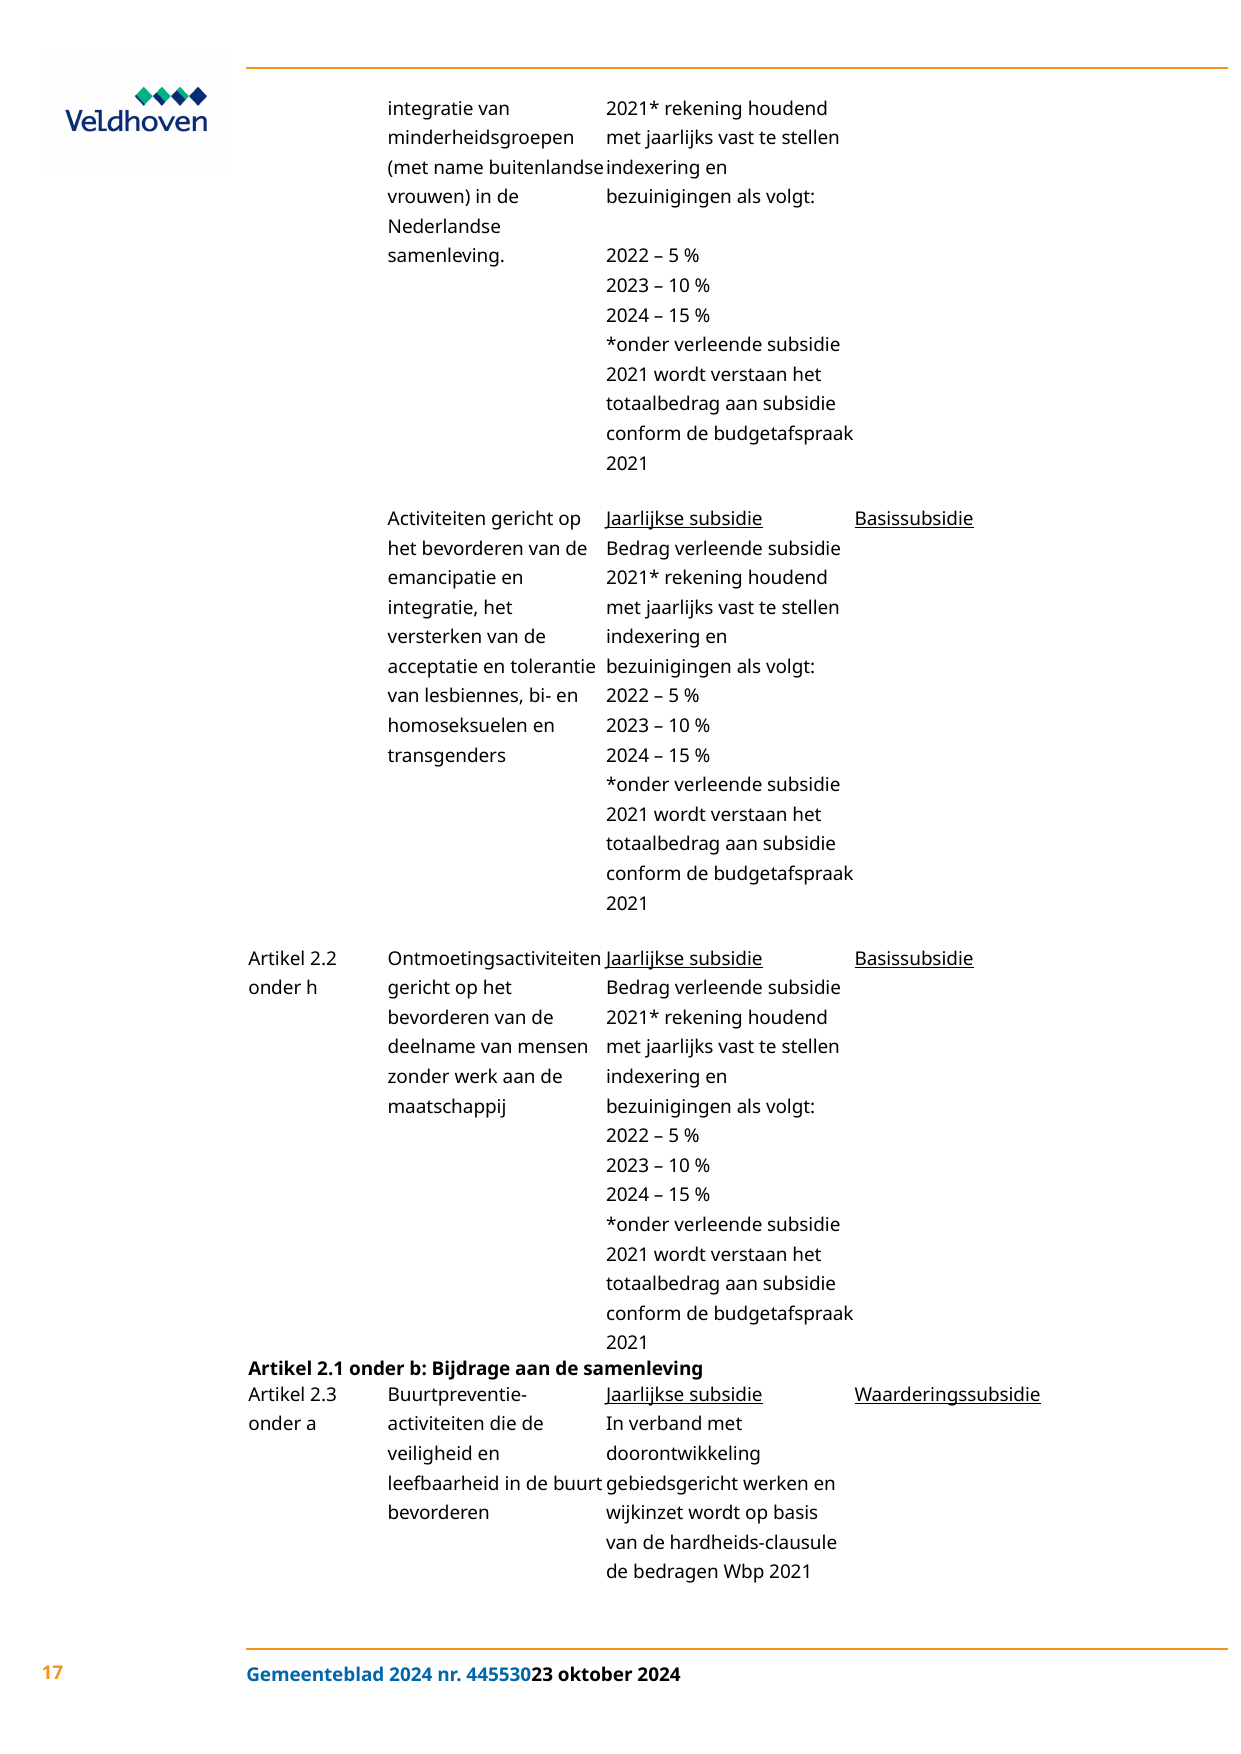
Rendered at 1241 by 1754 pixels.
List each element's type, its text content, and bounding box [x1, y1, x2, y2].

table_cell [248, 505, 387, 945]
table_cell Jaarlijkse subsidie Bedrag verleende subsidie 2021* rekening houdend met jaarlijks vast te stellen indexering en bezuinigingen als volgt: 2022 – 5 % 2023 – 10 % 2024 – 15 % *onder verleende subsidie 2021 wordt verstaan het totaalbedrag aan subsidie conform de budgetafspraak 2021 [606, 505, 854, 945]
table_cell Artikel 2.3 onder a [248, 1381, 387, 1584]
table_cell Ontmoetingsactiviteiten gericht op het bevorderen van de deelname van mensen zonder werk aan de maatschappij [388, 945, 606, 1355]
table_cell [248, 95, 387, 505]
table_cell 2021* rekening houdend met jaarlijks vast te stellen indexering en bezuinigingen als volgt: 2022 – 5 % 2023 – 10 % 2024 – 15 % *onder verleende subsidie 2021 wordt verstaan het totaalbedrag aan subsidie conform de budgetafspraak 2021 [606, 95, 854, 505]
table_cell Basissubsidie [854, 945, 1152, 1355]
table_cell Waarderingssubsidie [854, 1381, 1152, 1584]
table_cell Artikel 2.2 onder h [248, 945, 387, 1355]
table_cell Basissubsidie [854, 505, 1152, 945]
table_cell [854, 95, 1152, 505]
table_cell Activiteiten gericht op het bevorderen van de emancipatie en integratie, het versterken van de acceptatie en tolerantie van lesbiennes, bi- en homoseksuelen en transgenders [388, 505, 606, 945]
table_cell Buurtpreventie-activiteiten die de veiligheid en leefbaarheid in de buurt bevorderen [388, 1381, 606, 1584]
table_cell Jaarlijkse subsidie In verband met doorontwikkeling gebiedsgericht werken en wijkinzet wordt op basis van de hardheids-clausule de bedragen Wbp 2021 [606, 1381, 854, 1584]
table_cell integratie van minderheidsgroepen (met name buitenlandse vrouwen) in de Nederlandse samenleving. [388, 95, 606, 505]
picture [41, 47, 231, 172]
table_cell Jaarlijkse subsidie Bedrag verleende subsidie 2021* rekening houdend met jaarlijks vast te stellen indexering en bezuinigingen als volgt: 2022 – 5 % 2023 – 10 % 2024 – 15 % *onder verleende subsidie 2021 wordt verstaan het totaalbedrag aan subsidie conform de budgetafspraak 2021 [606, 945, 854, 1355]
table_cell Artikel 2.1 onder b: Bijdrage aan de samenleving [248, 1355, 1152, 1381]
